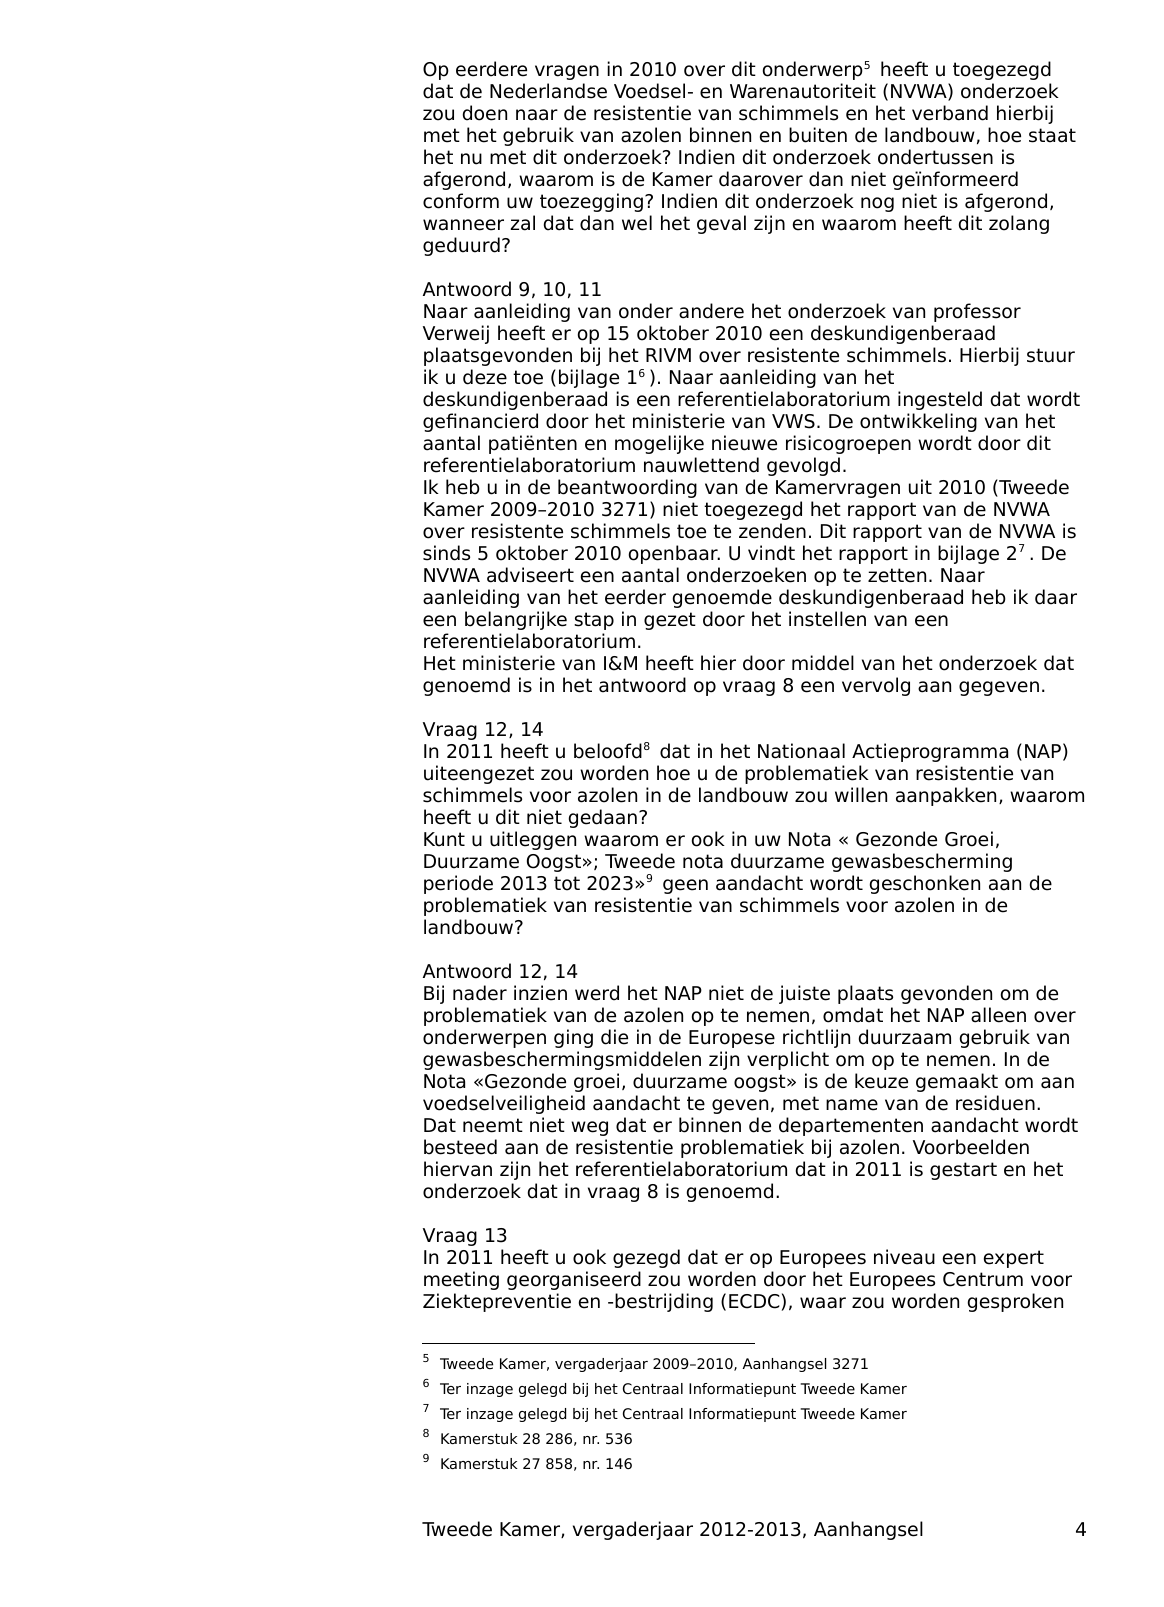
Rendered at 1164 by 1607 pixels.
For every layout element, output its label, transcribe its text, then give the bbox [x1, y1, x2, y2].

text Vraag 12, 14 [422, 719, 1087, 741]
text Op eerdere vragen in 2010 over dit onderwerp heeft u toegezegd dat de Nederlandse Voedsel- en Warenautoriteit (NVWA) onderzoek zou doen naar de resistentie van schimmels en het verband hierbij met het gebruik van azolen binnen en buiten de landbouw, hoe staat het nu met dit onderzoek? Indien dit onderzoek ondertussen is afgerond, waarom is de Kamer daarover dan niet geïnformeerd conform uw toezegging? Indien dit onderzoek nog niet is afgerond, wanneer zal dat dan wel het geval zijn en waarom heeft dit zolang geduurd? [422, 59, 1087, 257]
text Bij nader inzien werd het NAP niet de juiste plaats gevonden om de problematiek van de azolen op te nemen, omdat het NAP alleen over onderwerpen ging die in de Europese richtlijn duurzaam gebruik van gewasbeschermingsmiddelen zijn verplicht om op te nemen. In de Nota «Gezonde groei, duurzame oogst» is de keuze gemaakt om aan voedselveiligheid aandacht te geven, met name van de residuen. [422, 983, 1087, 1115]
text Het ministerie van I&M heeft hier door middel van het onderzoek dat genoemd is in het antwoord op vraag 8 een vervolg aan gegeven. [422, 653, 1087, 697]
text Naar aanleiding van onder andere het onderzoek van professor Verweij heeft er op 15 oktober 2010 een deskundigenberaad plaatsgevonden bij het RIVM over resistente schimmels. Hierbij stuur ik u deze toe (bijlage 1). Naar aanleiding van het deskundigenberaad is een referentielaboratorium ingesteld dat wordt gefinancierd door het ministerie van VWS. De ontwikkeling van het aantal patiënten en mogelijke nieuwe risicogroepen wordt door dit referentielaboratorium nauwlettend gevolgd. [422, 301, 1087, 477]
text Ik heb u in de beantwoording van de Kamervragen uit 2010 (Tweede Kamer 2009–2010 3271) niet toegezegd het rapport van de NVWA over resistente schimmels toe te zenden. Dit rapport van de NVWA is sinds 5 oktober 2010 openbaar. U vindt het rapport in bijlage 2. De NVWA adviseert een aantal onderzoeken op te zetten. Naar aanleiding van het eerder genoemde deskundigenberaad heb ik daar een belangrijke stap in gezet door het instellen van een referentielaboratorium. [422, 477, 1087, 653]
text Ter inzage gelegd bij het Centraal Informatiepunt Tweede Kamer [422, 1402, 1087, 1424]
text Kunt u uitleggen waarom er ook in uw Nota « Gezonde Groei, Duurzame Oogst»; Tweede nota duurzame gewasbescherming periode 2013 tot 2023» geen aandacht wordt geschonken aan de problematiek van resistentie van schimmels voor azolen in de landbouw? [422, 829, 1087, 939]
text In 2011 heeft u beloofd dat in het Nationaal Actieprogramma (NAP) uiteengezet zou worden hoe u de problematiek van resistentie van schimmels voor azolen in de landbouw zou willen aanpakken, waarom heeft u dit niet gedaan? [422, 741, 1087, 829]
text Antwoord 12, 14 [422, 961, 1087, 983]
text Kamerstuk 27 858, nr. 146 [422, 1452, 1087, 1474]
text Tweede Kamer, vergaderjaar 2009–2010, Aanhangsel 3271 [422, 1352, 1087, 1374]
text Dat neemt niet weg dat er binnen de departementen aandacht wordt besteed aan de resistentie problematiek bij azolen. Voorbeelden hiervan zijn het referentielaboratorium dat in 2011 is gestart en het onderzoek dat in vraag 8 is genoemd. [422, 1115, 1087, 1203]
text Kamerstuk 28 286, nr. 536 [422, 1427, 1087, 1449]
text Ter inzage gelegd bij het Centraal Informatiepunt Tweede Kamer [422, 1377, 1087, 1399]
text Antwoord 9, 10, 11 [422, 279, 1087, 301]
text In 2011 heeft u ook gezegd dat er op Europees niveau een expert meeting georganiseerd zou worden door het Europees Centrum voor Ziektepreventie en -bestrijding (ECDC), waar zou worden gesproken [422, 1247, 1087, 1313]
text Vraag 13 [422, 1225, 1087, 1247]
